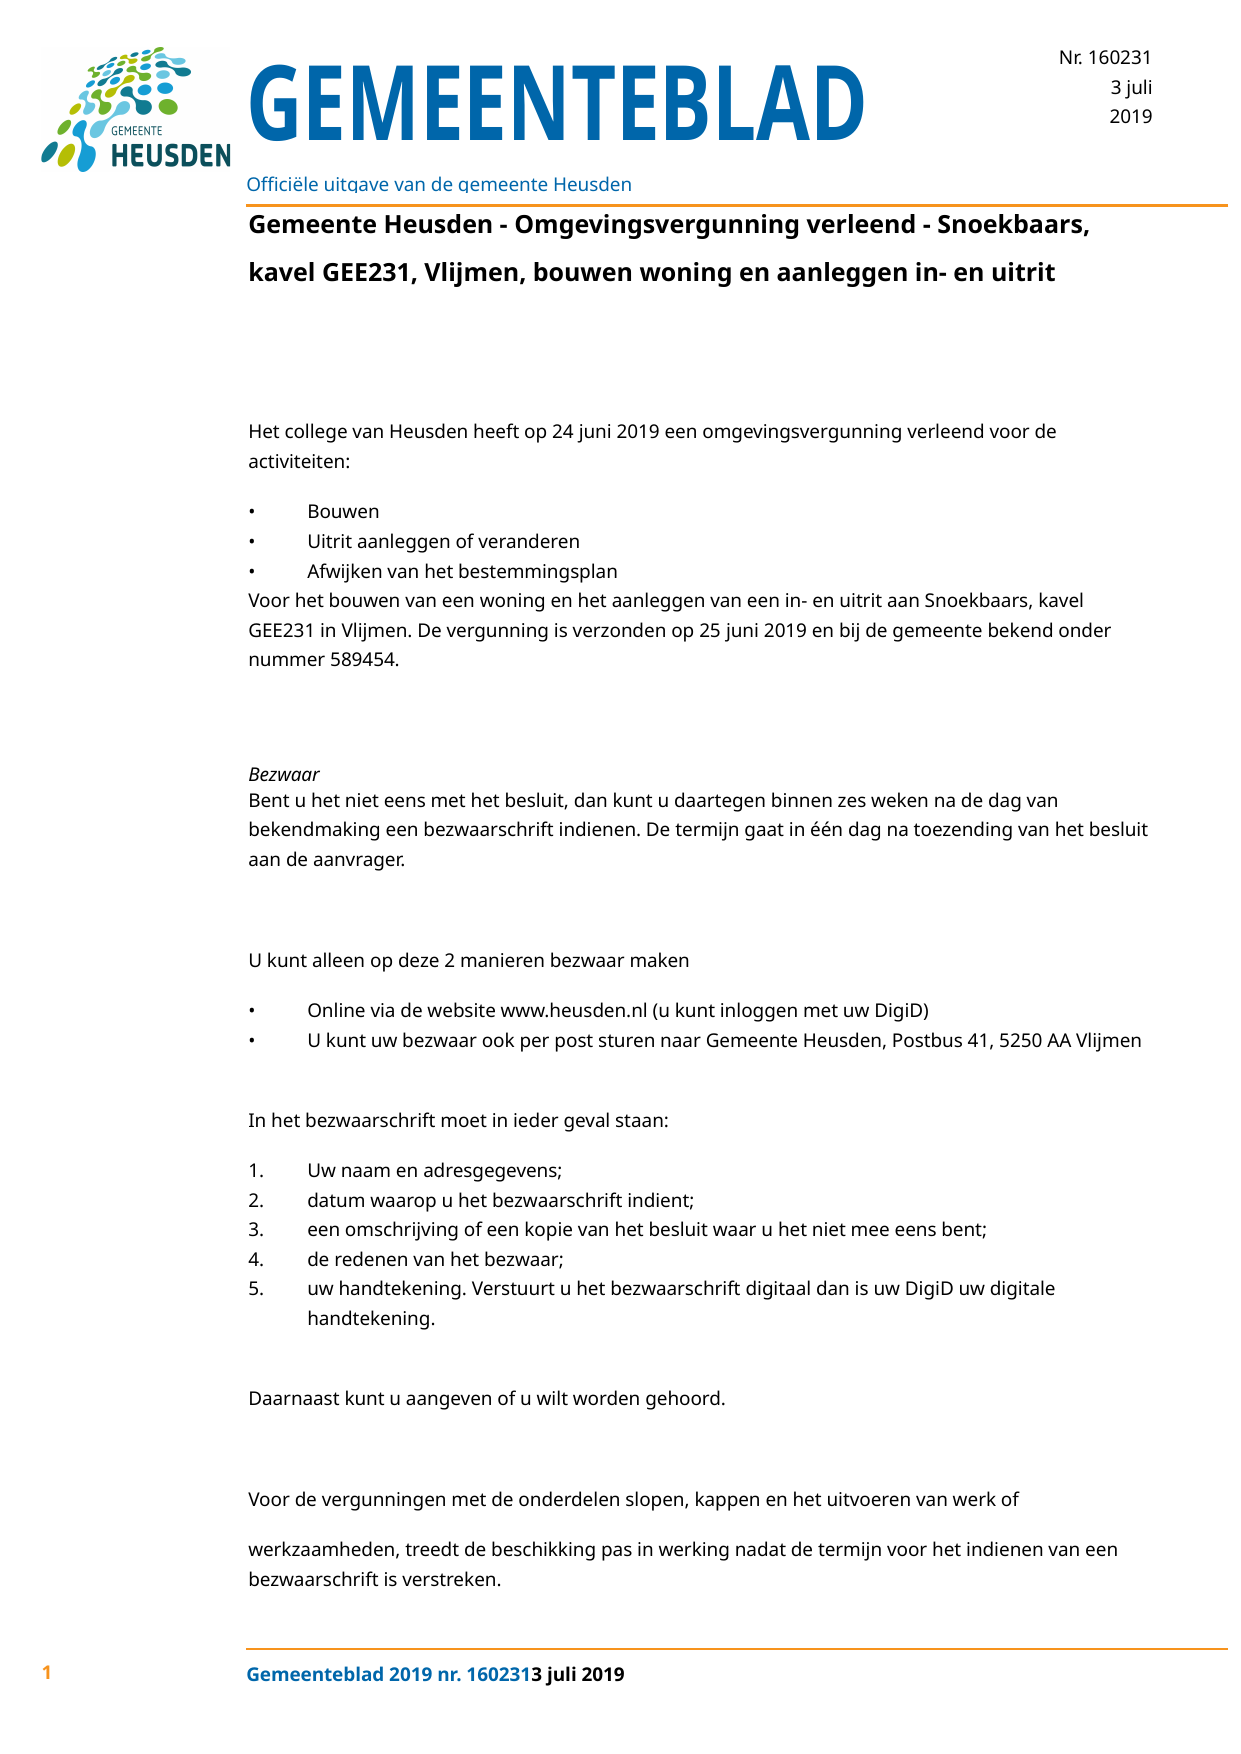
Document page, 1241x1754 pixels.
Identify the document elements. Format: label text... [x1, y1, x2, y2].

list Uw naam en adresgegevens; [248, 1157, 1152, 1183]
list datum waarop u het bezwaarschrift indient; [248, 1187, 1152, 1212]
text Voor de vergunningen met de onderdelen slopen, kappen en het uitvoeren van werk of [248, 1486, 1152, 1512]
text werkzaamheden, treedt de beschikking pas in werking nadat de termijn voor het indienen van een bezwaarschrift is verstreken. [248, 1536, 1152, 1592]
text Bezwaar [248, 761, 1152, 787]
text Bent u het niet eens met het besluit, dan kunt u daartegen binnen zes weken na de dag van bekendmaking een bezwaarschrift indienen. De termijn gaat in één dag na toezending van het besluit aan de aanvrager. [248, 787, 1152, 872]
text In het bezwaarschrift moet in ieder geval staan: [248, 1107, 1152, 1132]
list Afwijken van het bestemmingsplan [248, 558, 1152, 584]
text Daarnaast kunt u aangeven of u wilt worden gehoord. [248, 1385, 1152, 1411]
text U kunt alleen op deze 2 manieren bezwaar maken [248, 947, 1152, 972]
text Gemeente Heusden - Omgevingsvergunning verleend - Snoekbaars, kavel GEE231, Vlijmen, bouwen woning en aanleggen in- en uitrit [248, 207, 1152, 288]
text Het college van Heusden heeft op 24 juni 2019 een omgevingsvergunning verleend voor de activiteiten: [248, 419, 1152, 474]
list U kunt uw bezwaar ook per post sturen naar Gemeente Heusden, Postbus 41, 5250 AA Vlijmen [248, 1027, 1152, 1052]
text Voor het bouwen van een woning en het aanleggen van een in- en uitrit aan Snoekbaars, kavel GEE231 in Vlijmen. De vergunning is verzonden op 25 juni 2019 en bij de gemeente bekend onder nummer 589454. [248, 587, 1152, 672]
list Uitrit aanleggen of veranderen [248, 528, 1152, 554]
list de redenen van het bezwaar; [248, 1246, 1152, 1272]
list Bouwen [248, 499, 1152, 524]
list een omschrijving of een kopie van het besluit waar u het niet mee eens bent; [248, 1216, 1152, 1242]
list uw handtekening. Verstuurt u het bezwaarschrift digitaal dan is uw DigiD uw digitale handtekening. [248, 1276, 1152, 1331]
picture [41, 47, 231, 172]
list Online via de website www.heusden.nl (u kunt inloggen met uw DigiD) [248, 997, 1152, 1023]
